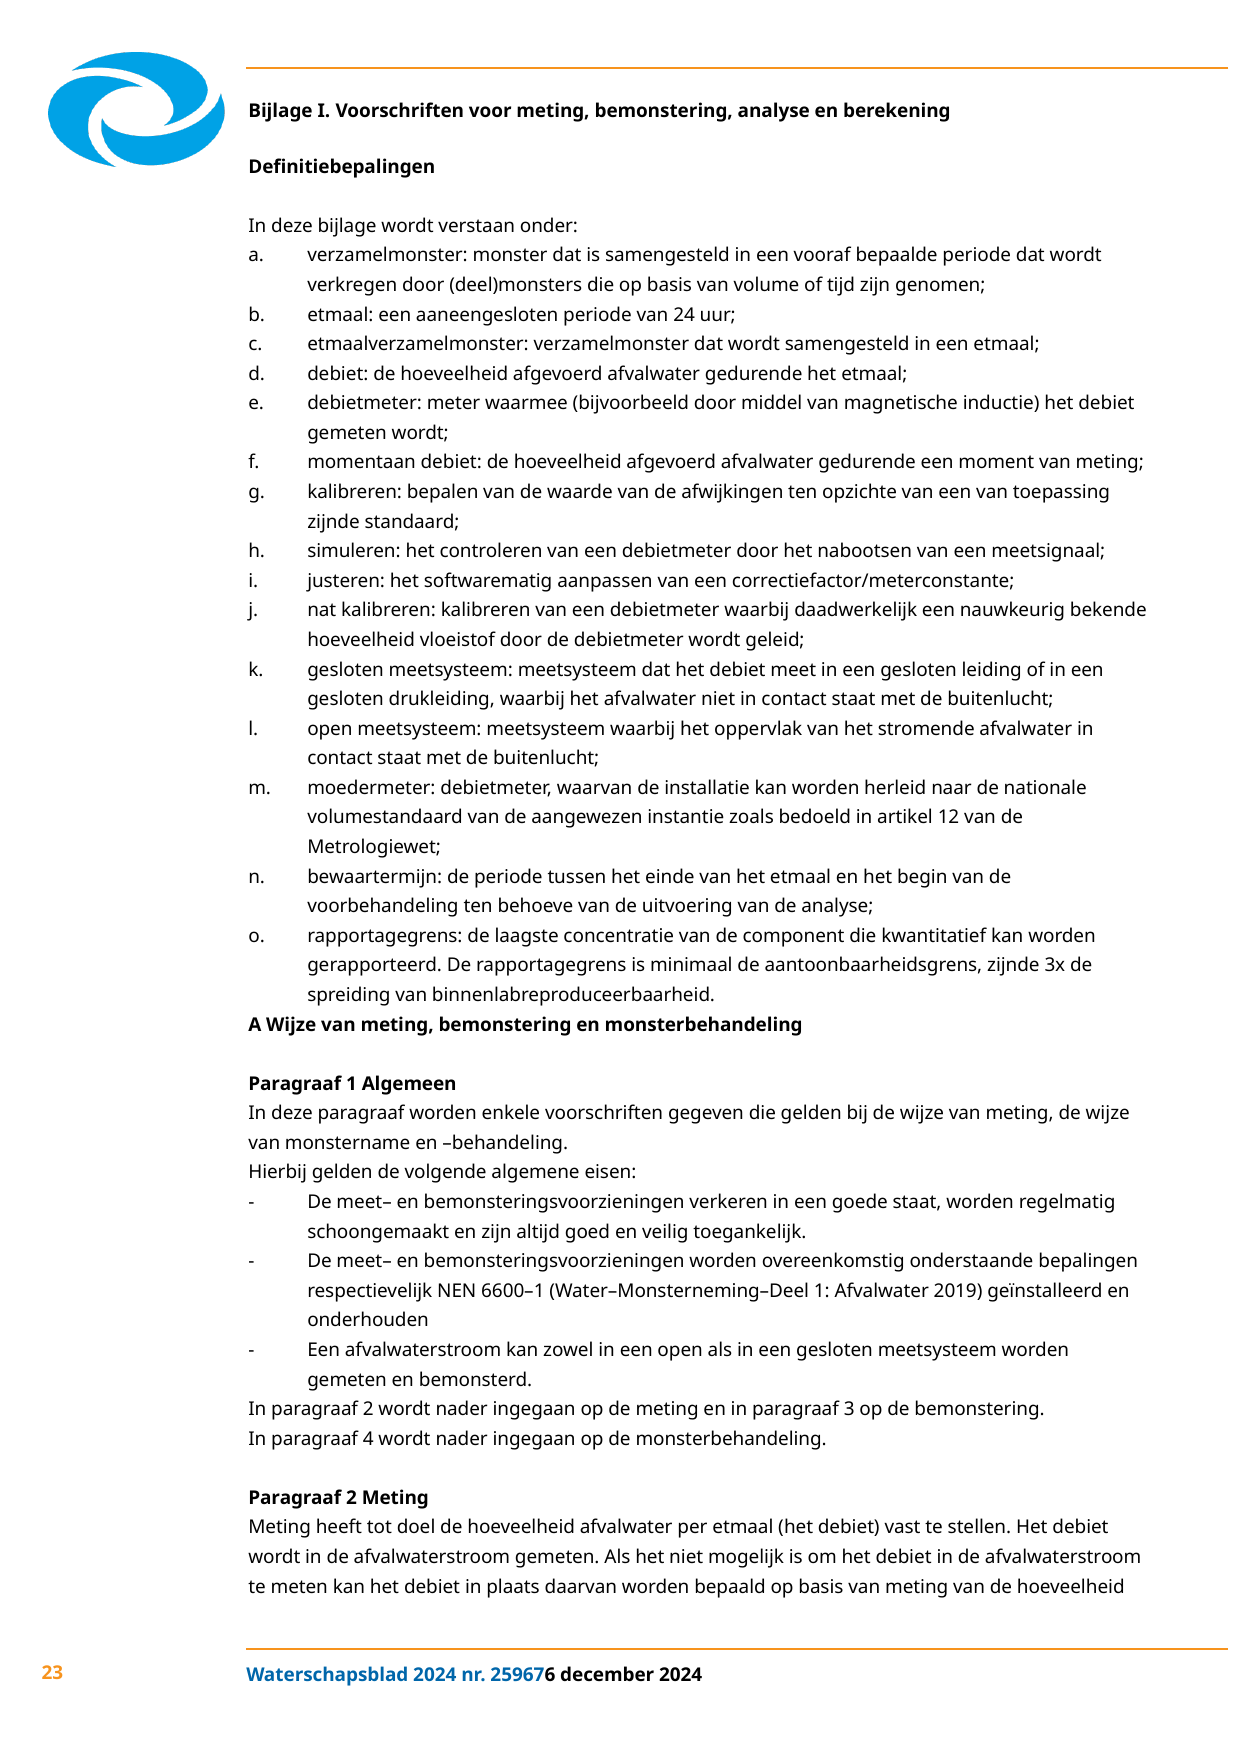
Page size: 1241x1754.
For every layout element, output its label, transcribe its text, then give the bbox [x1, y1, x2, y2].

list verzamelmonster: monster dat is samengesteld in een vooraf bepaalde periode dat wordt verkregen door (deel)monsters die op basis van volume of tijd zijn genomen; [248, 242, 1152, 297]
text Paragraaf 1 Algemeen [248, 1070, 1152, 1096]
list debietmeter: meter waarmee (bijvoorbeeld door middel van magnetische inductie) het debiet gemeten wordt; [248, 389, 1152, 445]
text Hierbij gelden de volgende algemene eisen: [248, 1159, 1152, 1184]
text Meting heeft tot doel de hoeveelheid afvalwater per etmaal (het debiet) vast te stellen. Het debiet wordt in de afvalwaterstroom gemeten. Als het niet mogelijk is om het debiet in de afvalwaterstroom te meten kan het debiet in plaats daarvan worden bepaald op basis van meting van de hoeveelheid [248, 1514, 1152, 1599]
text In deze paragraaf worden enkele voorschriften gegeven die gelden bij de wijze van meting, de wijze van monstername en –behandeling. [248, 1099, 1152, 1155]
list De meet– en bemonsteringsvoorzieningen worden overeenkomstig onderstaande bepalingen respectievelijk NEN 6600–1 (Water–Monsterneming–Deel 1: Afvalwater 2019) geïnstalleerd en onderhouden [248, 1247, 1152, 1332]
list nat kalibreren: kalibreren van een debietmeter waarbij daadwerkelijk een nauwkeurig bekende hoeveelheid vloeistof door de debietmeter wordt geleid; [248, 597, 1152, 652]
text Paragraaf 2 Meting [248, 1484, 1152, 1510]
list debiet: de hoeveelheid afgevoerd afvalwater gedurende het etmaal; [248, 360, 1152, 386]
list rapportagegrens: de laagste concentratie van de component die kwantitatief kan worden gerapporteerd. De rapportagegrens is minimaal de aantoonbaarheidsgrens, zijnde 3x de spreiding van binnenlabreproduceerbaarheid. [248, 922, 1152, 1007]
list De meet– en bemonsteringsvoorzieningen verkeren in een goede staat, worden regelmatig schoongemaakt en zijn altijd goed en veilig toegankelijk. [248, 1188, 1152, 1244]
picture [41, 47, 231, 172]
text A Wijze van meting, bemonstering en monsterbehandeling [248, 1011, 1152, 1037]
list kalibreren: bepalen van de waarde van de afwijkingen ten opzichte van een van toepassing zijnde standaard; [248, 478, 1152, 534]
list momentaan debiet: de hoeveelheid afgevoerd afvalwater gedurende een moment van meting; [248, 449, 1152, 474]
list moedermeter: debietmeter, waarvan de installatie kan worden herleid naar de nationale volumestandaard van de aangewezen instantie zoals bedoeld in artikel 12 van de Metrologiewet; [248, 774, 1152, 859]
list Een afvalwaterstroom kan zowel in een open als in een gesloten meetsysteem worden gemeten en bemonsterd. [248, 1336, 1152, 1392]
list etmaal: een aaneengesloten periode van 24 uur; [248, 301, 1152, 327]
text In deze bijlage wordt verstaan onder: [248, 212, 1152, 238]
list etmaalverzamelmonster: verzamelmonster dat wordt samengesteld in een etmaal; [248, 330, 1152, 356]
list justeren: het softwarematig aanpassen van een correctiefactor/meterconstante; [248, 567, 1152, 593]
text Definitiebepalingen [248, 153, 1152, 179]
text In paragraaf 2 wordt nader ingegaan op de meting en in paragraaf 3 op de bemonstering. [248, 1395, 1152, 1421]
list simuleren: het controleren van een debietmeter door het nabootsen van een meetsignaal; [248, 537, 1152, 563]
text In paragraaf 4 wordt nader ingegaan op de monsterbehandeling. [248, 1425, 1152, 1451]
list open meetsysteem: meetsysteem waarbij het oppervlak van het stromende afvalwater in contact staat met de buitenlucht; [248, 715, 1152, 770]
list gesloten meetsysteem: meetsysteem dat het debiet meet in een gesloten leiding of in een gesloten drukleiding, waarbij het afvalwater niet in contact staat met de buitenlucht; [248, 656, 1152, 711]
list bewaartermijn: de periode tussen het einde van het etmaal en het begin van de voorbehandeling ten behoeve van de uitvoering van de analyse; [248, 863, 1152, 918]
text Bijlage I. Voorschriften voor meting, bemonstering, analyse en berekening [248, 95, 1152, 123]
